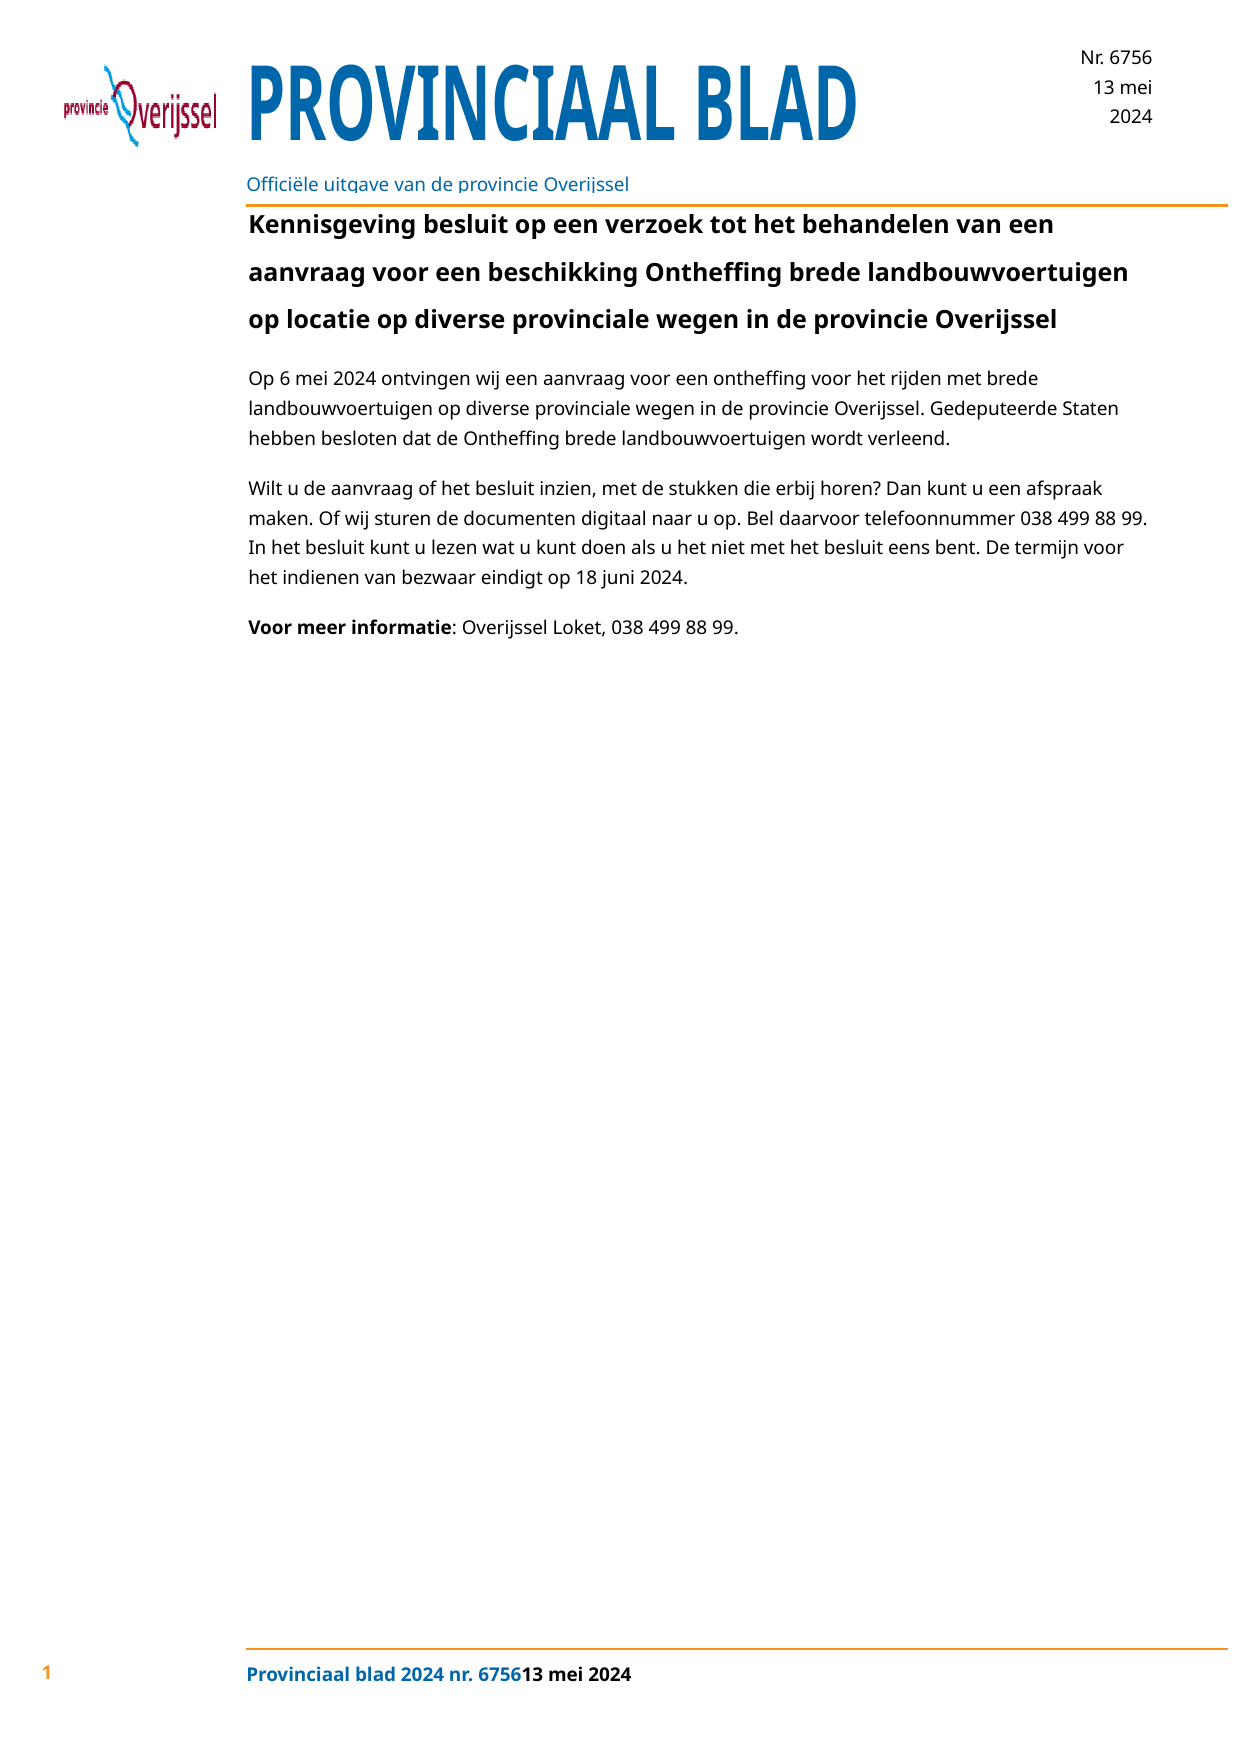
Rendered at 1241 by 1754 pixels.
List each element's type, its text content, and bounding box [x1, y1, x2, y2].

text Voor meer informatie: Overijssel Loket, 038 499 88 99. [248, 614, 1152, 640]
picture [41, 47, 231, 172]
text Wilt u de aanvraag of het besluit inzien, met de stukken die erbij horen? Dan kunt u een afspraak maken. Of wij sturen de documenten digitaal naar u op. Bel daarvoor telefoonnummer 038 499 88 99. In het besluit kunt u lezen wat u kunt doen als u het niet met het besluit eens bent. De termijn voor het indienen van bezwaar eindigt op 18 juni 2024. [248, 475, 1152, 589]
text Kennisgeving besluit op een verzoek tot het behandelen van een aanvraag voor een beschikking Ontheffing brede landbouwvoertuigen op locatie op diverse provinciale wegen in de provincie Overijssel [248, 207, 1152, 336]
text Op 6 mei 2024 ontvingen wij een aanvraag voor een ontheffing voor het rijden met brede landbouwvoertuigen op diverse provinciale wegen in de provincie Overijssel. Gedeputeerde Staten hebben besloten dat de Ontheffing brede landbouwvoertuigen wordt verleend. [248, 366, 1152, 450]
